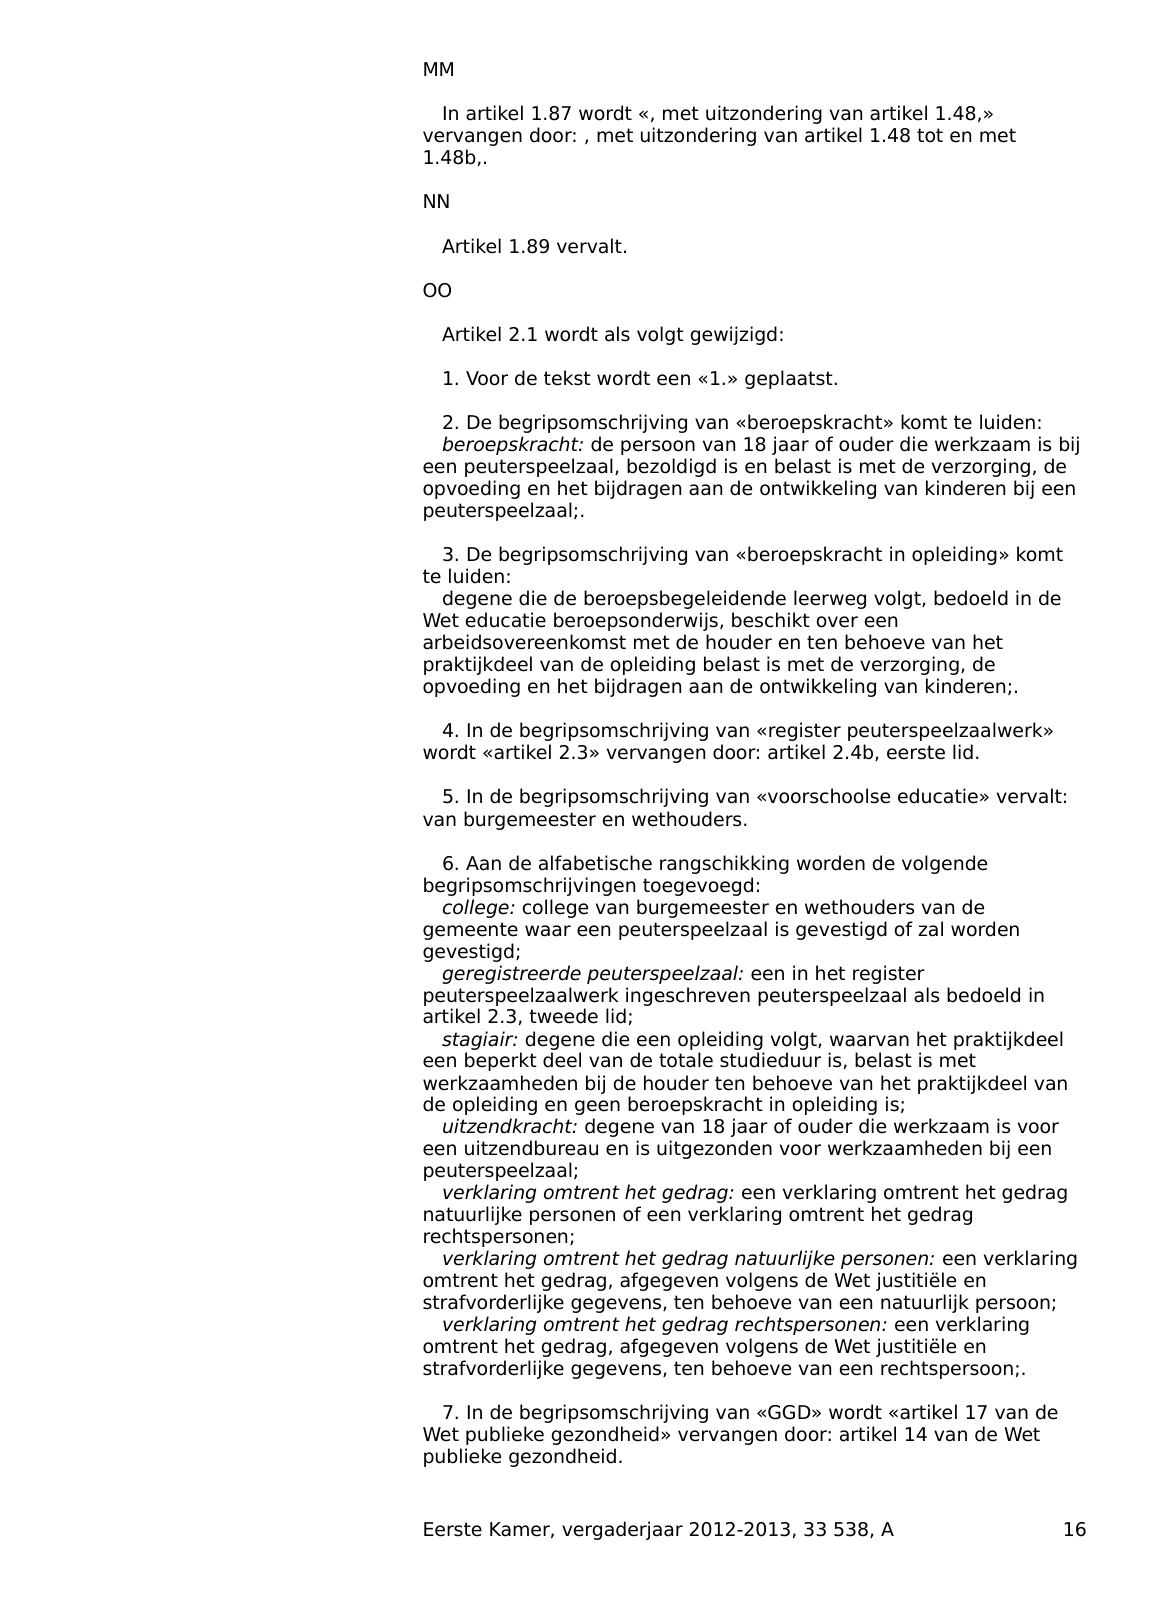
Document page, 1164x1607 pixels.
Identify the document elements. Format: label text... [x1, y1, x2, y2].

text verklaring omtrent het gedrag rechtspersonen: een verklaring omtrent het gedrag, afgegeven volgens de Wet justitiële en strafvorderlijke gegevens, ten behoeve van een rechtspersoon;. [422, 1314, 1087, 1380]
text 6. Aan de alfabetische rangschikking worden de volgende begripsomschrijvingen toegevoegd: [422, 853, 1087, 897]
text MM [422, 59, 1087, 81]
text NN [422, 191, 1087, 213]
text Artikel 1.89 vervalt. [422, 236, 1087, 257]
text 4. In de begripsomschrijving van «register peuterspeelzaalwerk» wordt «artikel 2.3» vervangen door: artikel 2.4b, eerste lid. [422, 720, 1087, 764]
text In artikel 1.87 wordt «, met uitzondering van artikel 1.48,» vervangen door: , met uitzondering van artikel 1.48 tot en met 1.48b,. [422, 103, 1087, 169]
text 5. In de begripsomschrijving van «voorschoolse educatie» vervalt: van burgemeester en wethouders. [422, 786, 1087, 830]
text 1. Voor de tekst wordt een «1.» geplaatst. [422, 368, 1087, 390]
text 2. De begripsomschrijving van «beroepskracht» komt te luiden: [422, 412, 1087, 434]
text 7. In de begripsomschrijving van «GGD» wordt «artikel 17 van de Wet publieke gezondheid» vervangen door: artikel 14 van de Wet publieke gezondheid. [422, 1402, 1087, 1468]
text college: college van burgemeester en wethouders van de gemeente waar een peuterspeelzaal is gevestigd of zal worden gevestigd; [422, 897, 1087, 962]
text verklaring omtrent het gedrag natuurlijke personen: een verklaring omtrent het gedrag, afgegeven volgens de Wet justitiële en strafvorderlijke gegevens, ten behoeve van een natuurlijk persoon; [422, 1248, 1087, 1314]
text uitzendkracht: degene van 18 jaar of ouder die werkzaam is voor een uitzendbureau en is uitgezonden voor werkzaamheden bij een peuterspeelzaal; [422, 1116, 1087, 1182]
text Artikel 2.1 wordt als volgt gewijzigd: [422, 324, 1087, 346]
text degene die de beroepsbegeleidende leerweg volgt, bedoeld in de Wet educatie beroepsonderwijs, beschikt over een arbeidsovereenkomst met de houder en ten behoeve van het praktijkdeel van de opleiding belast is met de verzorging, de opvoeding en het bijdragen aan de ontwikkeling van kinderen;. [422, 588, 1087, 698]
text beroepskracht: de persoon van 18 jaar of ouder die werkzaam is bij een peuterspeelzaal, bezoldigd is en belast is met de verzorging, de opvoeding en het bijdragen aan de ontwikkeling van kinderen bij een peuterspeelzaal;. [422, 434, 1087, 522]
text verklaring omtrent het gedrag: een verklaring omtrent het gedrag natuurlijke personen of een verklaring omtrent het gedrag rechtspersonen; [422, 1182, 1087, 1248]
text 3. De begripsomschrijving van «beroepskracht in opleiding» komt te luiden: [422, 544, 1087, 588]
text OO [422, 280, 1087, 302]
text stagiair: degene die een opleiding volgt, waarvan het praktijkdeel een beperkt deel van de totale studieduur is, belast is met werkzaamheden bij de houder ten behoeve van het praktijkdeel van de opleiding en geen beroepskracht in opleiding is; [422, 1028, 1087, 1116]
text geregistreerde peuterspeelzaal: een in het register peuterspeelzaalwerk ingeschreven peuterspeelzaal als bedoeld in artikel 2.3, tweede lid; [422, 962, 1087, 1028]
